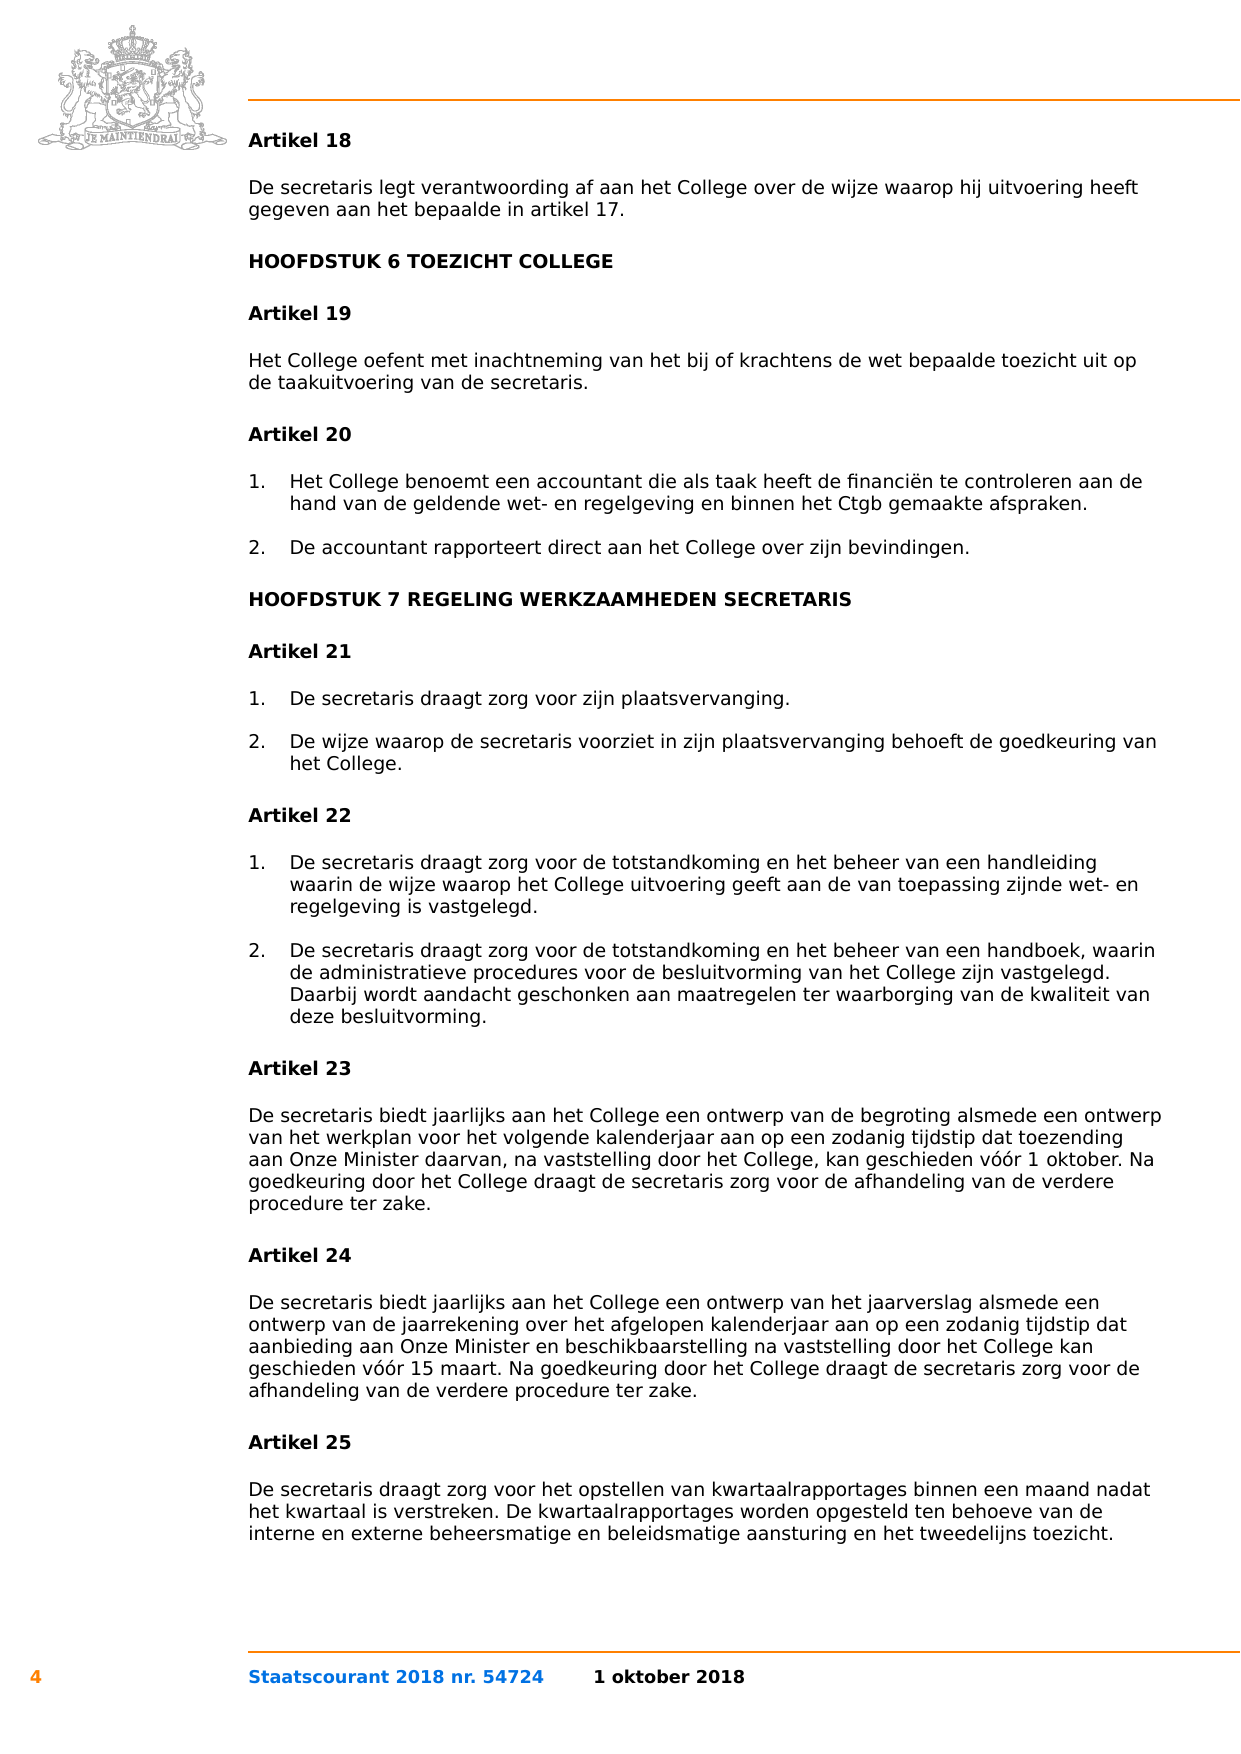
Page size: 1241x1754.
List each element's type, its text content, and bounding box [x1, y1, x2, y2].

text 2. De wijze waarop de secretaris voorziet in zijn plaatsvervanging behoeft de goedkeuring van het College. [248, 731, 1163, 775]
text De secretaris legt verantwoording af aan het College over de wijze waarop hij uitvoering heeft gegeven aan het bepaalde in artikel 17. [248, 177, 1163, 221]
picture [38, 25, 227, 150]
subtitle Artikel 23 [248, 1058, 1163, 1080]
text De secretaris draagt zorg voor het opstellen van kwartaalrapportages binnen een maand nadat het kwartaal is verstreken. De kwartaalrapportages worden opgesteld ten behoeve van de interne en externe beheersmatige en beleidsmatige aansturing en het tweedelijns toezicht. [248, 1479, 1163, 1545]
subtitle Artikel 18 [248, 130, 1163, 152]
subtitle Artikel 21 [248, 641, 1163, 662]
text 1. Het College benoemt een accountant die als taak heeft de financiën te controleren aan de hand van de geldende wet- en regelgeving en binnen het Ctgb gemaakte afspraken. [248, 471, 1163, 515]
text 2. De secretaris draagt zorg voor de totstandkoming en het beheer van een handboek, waarin de administratieve procedures voor de besluitvorming van het College zijn vastgelegd. Daarbij wordt aandacht geschonken aan maatregelen ter waarborging van de kwaliteit van deze besluitvorming. [248, 940, 1163, 1028]
subtitle Artikel 25 [248, 1432, 1163, 1454]
subtitle Artikel 19 [248, 303, 1163, 325]
text De secretaris biedt jaarlijks aan het College een ontwerp van de begroting alsmede een ontwerp van het werkplan voor het volgende kalenderjaar aan op een zodanig tijdstip dat toezending aan Onze Minister daarvan, na vaststelling door het College, kan geschieden vóór 1 oktober. Na goedkeuring door het College draagt de secretaris zorg voor de afhandeling van de verdere procedure ter zake. [248, 1105, 1163, 1215]
text Het College oefent met inachtneming van het bij of krachtens de wet bepaalde toezicht uit op de taakuitvoering van de secretaris. [248, 350, 1163, 394]
subtitle Artikel 20 [248, 424, 1163, 446]
subtitle Artikel 24 [248, 1245, 1163, 1267]
text 1. De secretaris draagt zorg voor de totstandkoming en het beheer van een handleiding waarin de wijze waarop het College uitvoering geeft aan de van toepassing zijnde wet- en regelgeving is vastgelegd. [248, 852, 1163, 918]
subtitle HOOFDSTUK 7 REGELING WERKZAAMHEDEN SECRETARIS [248, 588, 1163, 611]
subtitle HOOFDSTUK 6 TOEZICHT COLLEGE [248, 251, 1163, 273]
text 1. De secretaris draagt zorg voor zijn plaatsvervanging. [248, 687, 1163, 709]
subtitle Artikel 22 [248, 805, 1163, 827]
text De secretaris biedt jaarlijks aan het College een ontwerp van het jaarverslag alsmede een ontwerp van de jaarrekening over het afgelopen kalenderjaar aan op een zodanig tijdstip dat aanbieding aan Onze Minister en beschikbaarstelling na vaststelling door het College kan geschieden vóór 15 maart. Na goedkeuring door het College draagt de secretaris zorg voor de afhandeling van de verdere procedure ter zake. [248, 1292, 1163, 1402]
text 2. De accountant rapporteert direct aan het College over zijn bevindingen. [248, 537, 1163, 558]
